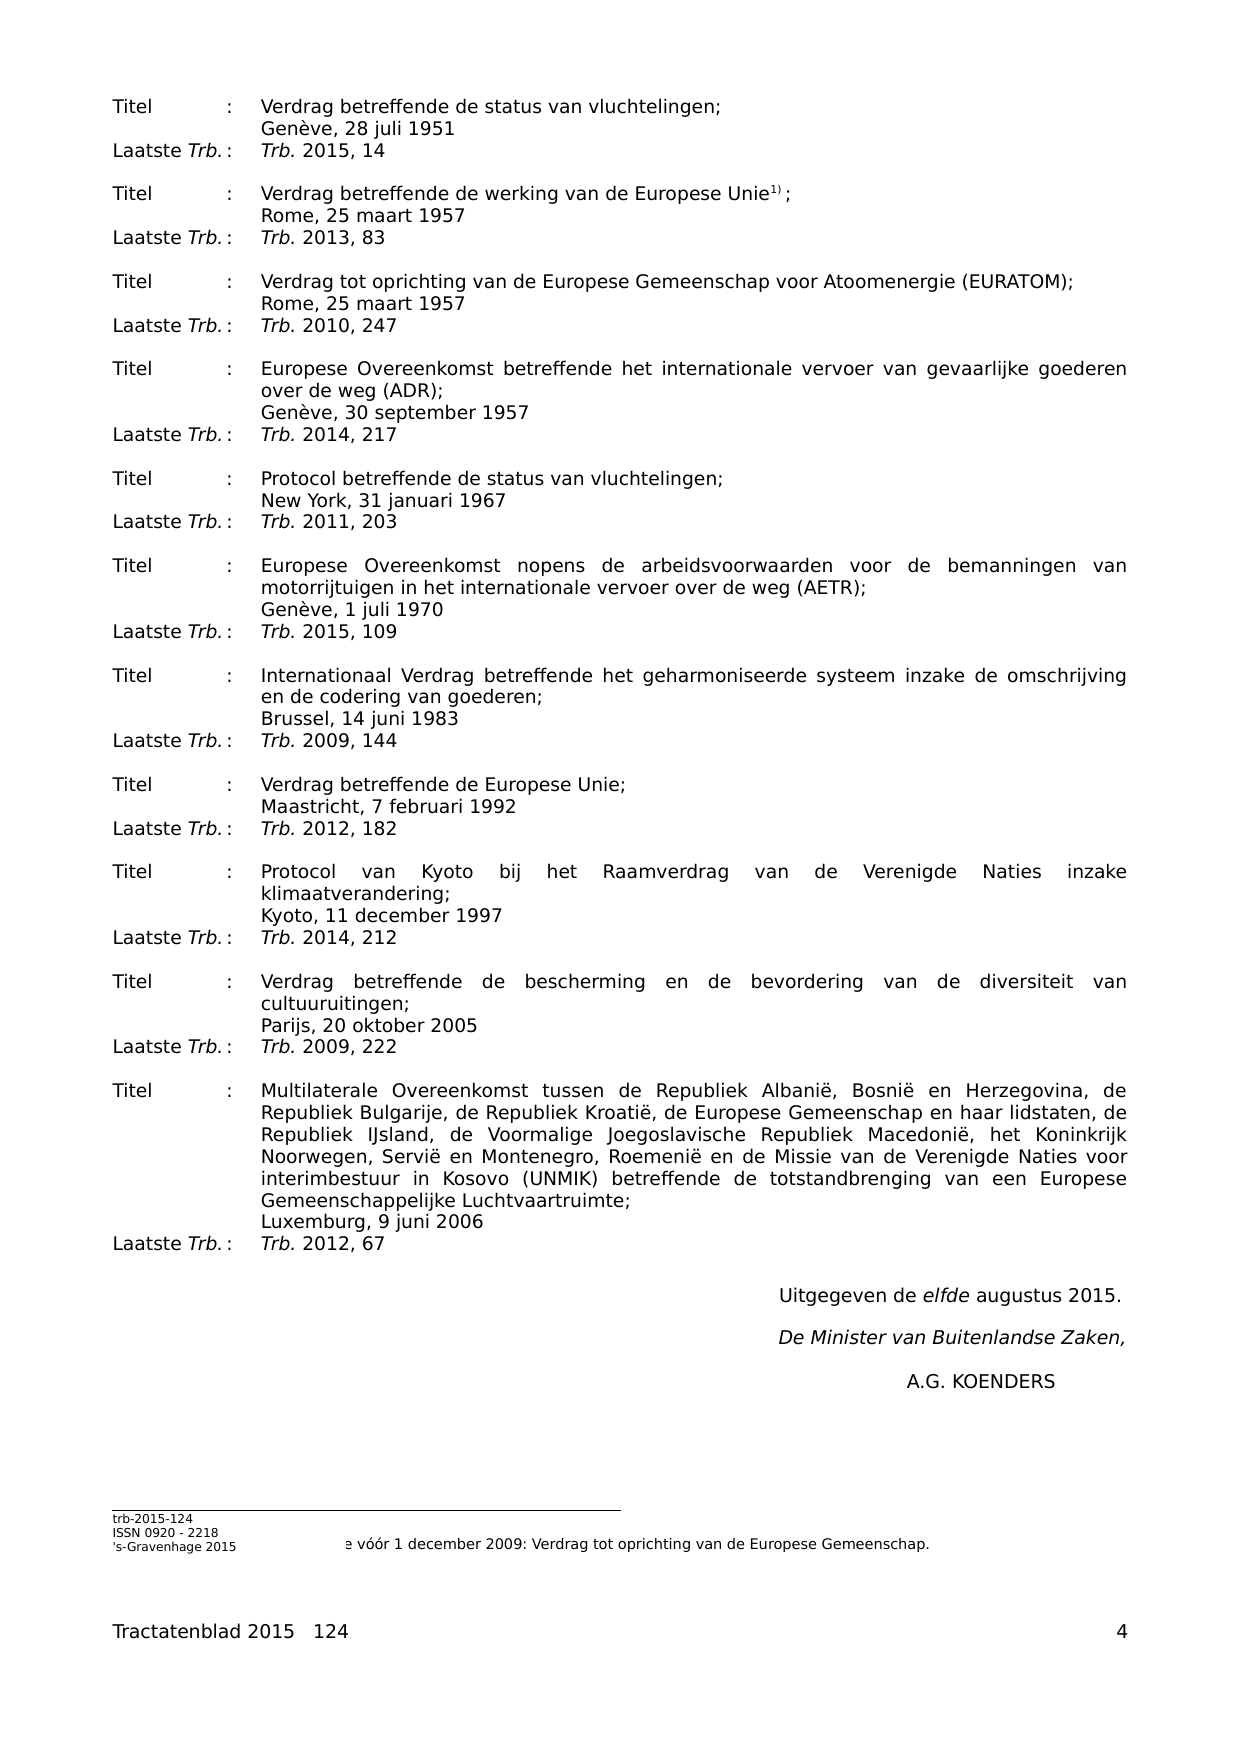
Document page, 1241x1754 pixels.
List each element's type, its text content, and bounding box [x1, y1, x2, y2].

table_cell Titel [112, 184, 226, 227]
table_cell Laatste Trb. [112, 1037, 226, 1058]
table_cell Laatste Trb. [112, 621, 226, 643]
table_cell Multilaterale Overeenkomst tussen de Republiek Albanië, Bosnië en Herzegovina, de Republiek Bulgarije, de Republiek Kroatië, de Europese Gemeenschap en haar lidstaten, de Republiek IJsland, de Voormalige Joegoslavische Republiek Macedonië, het Koninkrijk Noorwegen, Servië en Montenegro, Roemenië en de Missie van de Verenigde Naties voor interimbestuur in Kosovo (UNMIK) betreffende de totstandbrenging van een Europese Gemeenschappelijke Luchtvaartruimte; Luxemburg, 9 juni 2006 [261, 1080, 1128, 1233]
table_cell Verdrag betreffende de status van vluchtelingen; Genève, 28 juli 1951 [261, 96, 1128, 140]
table_cell : [226, 96, 261, 140]
table_cell Protocol van Kyoto bij het Raamverdrag van de Verenigde Naties inzake klimaatverandering; Kyoto, 11 december 1997 [261, 862, 1128, 927]
table_cell Europese Overeenkomst nopens de arbeidsvoorwaarden voor de bemanningen van motorrijtuigen in het internationale vervoer over de weg (AETR); Genève, 1 juli 1970 [261, 555, 1128, 621]
table_cell Laatste Trb. [112, 1234, 226, 1255]
table_cell Trb. 2010, 247 [261, 315, 1128, 337]
table_cell [261, 840, 1128, 862]
table_cell Trb. 2012, 67 [261, 1234, 1128, 1255]
table_cell Titel [112, 971, 226, 1037]
text De Minister van Buitenlandse Zaken, A.G. KOENDERS [112, 1327, 1128, 1393]
table_cell [226, 446, 261, 468]
table_cell Laatste Trb. [112, 140, 226, 162]
table_cell Europese Overeenkomst betreffende het internationale vervoer van gevaarlijke goederen over de weg (ADR); Genève, 30 september 1957 [261, 359, 1128, 424]
table_cell : [226, 665, 261, 730]
table_cell : [226, 227, 261, 249]
table_cell : [226, 359, 261, 424]
table_cell : [226, 140, 261, 162]
table_cell : [226, 971, 261, 1037]
table_cell Protocol betreffende de status van vluchtelingen; New York, 31 januari 1967 [261, 468, 1128, 512]
table_cell [112, 752, 226, 774]
table_cell [226, 949, 261, 971]
text Uitgegeven de elfde augustus 2015. [112, 1285, 1128, 1307]
table_cell Titel [112, 555, 226, 621]
table_cell Laatste Trb. [112, 227, 226, 249]
table_cell [226, 840, 261, 862]
table_cell Laatste Trb. [112, 512, 226, 533]
table_cell [226, 534, 261, 555]
table_cell Verdrag betreffende de bescherming en de bevordering van de diversiteit van cultuuruitingen; Parijs, 20 oktober 2005 [261, 971, 1128, 1037]
table_cell : [226, 818, 261, 840]
table_cell Laatste Trb. [112, 927, 226, 949]
table_cell Verdrag betreffende de Europese Unie; Maastricht, 7 februari 1992 [261, 774, 1128, 818]
table_cell Trb. 2015, 109 [261, 621, 1128, 643]
table_cell : [226, 184, 261, 227]
table_cell Titel [112, 774, 226, 818]
table_cell : [226, 555, 261, 621]
table_cell Verdrag betreffende de werking van de Europese Unie; Rome, 25 maart 1957 [261, 184, 1128, 227]
table_cell Laatste Trb. [112, 424, 226, 446]
table_cell : [226, 621, 261, 643]
table_cell Titel [112, 468, 226, 512]
table_cell Laatste Trb. [112, 818, 226, 840]
table_cell Trb. 2011, 203 [261, 512, 1128, 533]
table_cell : [226, 512, 261, 533]
table_cell [261, 643, 1128, 665]
table_cell Titel [112, 665, 226, 730]
table_cell Titel [112, 96, 226, 140]
table_cell [261, 162, 1128, 183]
table_cell Trb. 2014, 212 [261, 927, 1128, 949]
table_cell Titel [112, 271, 226, 315]
table_cell : [226, 468, 261, 512]
table_cell : [226, 1037, 261, 1058]
table_cell [226, 249, 261, 271]
table_cell : [226, 730, 261, 752]
table_cell [261, 249, 1128, 271]
table_cell Internationaal Verdrag betreffende het geharmoniseerde systeem inzake de omschrijving en de codering van goederen; Brussel, 14 juni 1983 [261, 665, 1128, 730]
table_cell Laatste Trb. [112, 315, 226, 337]
table_cell [112, 1059, 226, 1080]
text trb-2015-124 [112, 1512, 346, 1526]
table_cell Trb. 2014, 217 [261, 424, 1128, 446]
table_cell [226, 643, 261, 665]
table_cell : [226, 774, 261, 818]
table_cell : [226, 271, 261, 315]
table_cell [112, 446, 226, 468]
table_cell : [226, 1234, 261, 1255]
table_cell [112, 249, 226, 271]
table_cell Trb. 2009, 144 [261, 730, 1128, 752]
table_cell [261, 534, 1128, 555]
table_cell Trb. 2012, 182 [261, 818, 1128, 840]
table_cell Trb. 2013, 83 [261, 227, 1128, 249]
table_cell [261, 1059, 1128, 1080]
table_cell Trb. 2015, 14 [261, 140, 1128, 162]
table_cell [112, 337, 226, 358]
table_cell : [226, 424, 261, 446]
text 's-Gravenhage 2015 [112, 1540, 346, 1554]
text ISSN 0920 - 2218 [112, 1526, 346, 1540]
table_cell : [226, 1080, 261, 1233]
table_cell [226, 162, 261, 183]
table_cell Titel [112, 1080, 226, 1233]
table_cell [112, 162, 226, 183]
table_cell [226, 752, 261, 774]
table_cell [261, 337, 1128, 358]
table_cell [261, 949, 1128, 971]
table_cell : [226, 315, 261, 337]
table_cell [112, 949, 226, 971]
table_cell [226, 337, 261, 358]
table_cell [261, 752, 1128, 774]
table_cell Laatste Trb. [112, 730, 226, 752]
table_cell Verdrag tot oprichting van de Europese Gemeenschap voor Atoomenergie (EURATOM); Rome, 25 maart 1957 [261, 271, 1128, 315]
table_cell [261, 446, 1128, 468]
table_cell [112, 643, 226, 665]
table_cell [112, 534, 226, 555]
table_cell Titel [112, 862, 226, 927]
table_cell Trb. 2009, 222 [261, 1037, 1128, 1058]
table_cell [112, 840, 226, 862]
table_cell : [226, 862, 261, 927]
table_cell [226, 1059, 261, 1080]
table_cell Titel [112, 359, 226, 424]
table_cell : [226, 927, 261, 949]
